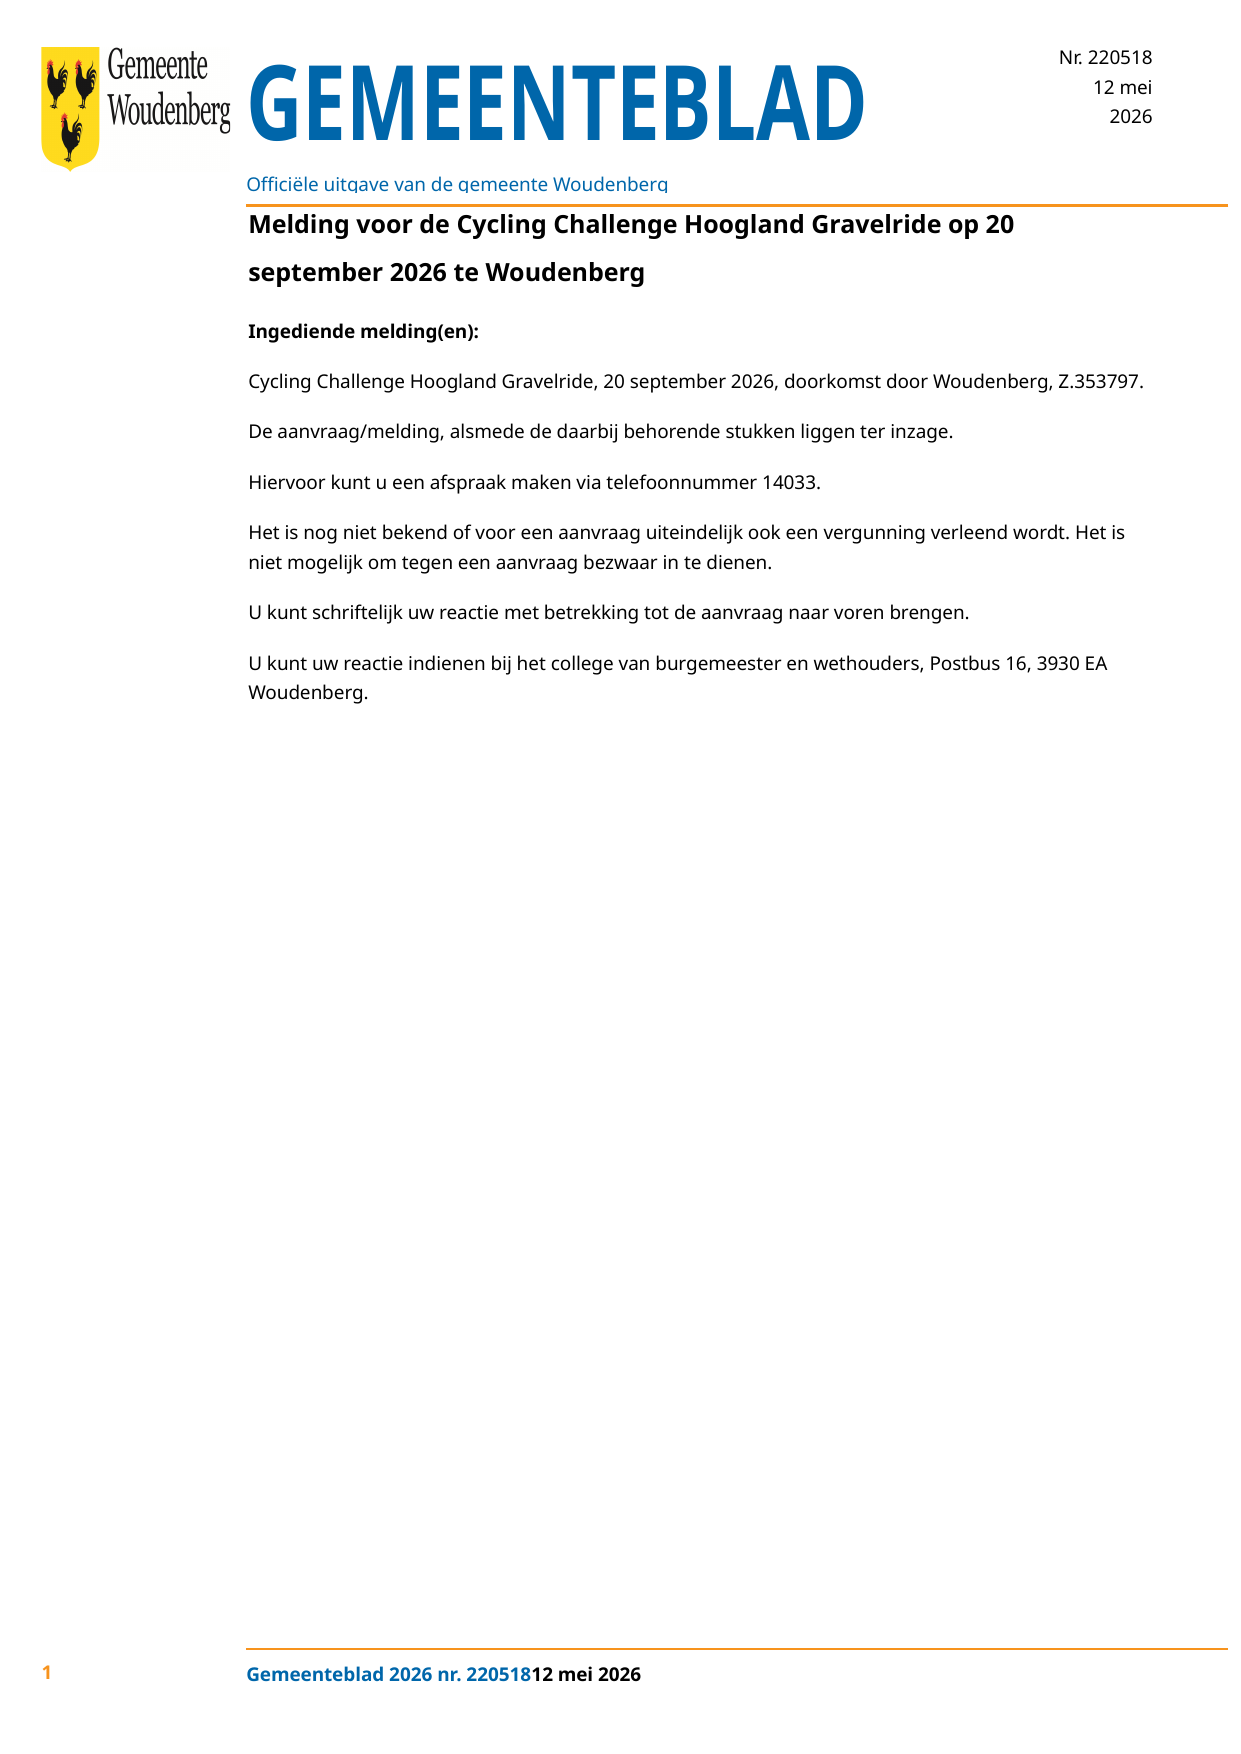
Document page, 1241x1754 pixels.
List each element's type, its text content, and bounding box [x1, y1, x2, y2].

text Het is nog niet bekend of voor een aanvraag uiteindelijk ook een vergunning verleend wordt. Het is niet mogelijk om tegen een aanvraag bezwaar in te dienen. [248, 519, 1152, 575]
text Cycling Challenge Hoogland Gravelride, 20 september 2026, doorkomst door Woudenberg, Z.353797. [248, 368, 1152, 394]
text Melding voor de Cycling Challenge Hoogland Gravelride op 20 september 2026 te Woudenberg [248, 207, 1152, 288]
text U kunt uw reactie indienen bij het college van burgemeester en wethouders, Postbus 16, 3930 EA Woudenberg. [248, 650, 1152, 705]
picture [41, 47, 231, 172]
text Hiervoor kunt u een afspraak maken via telefoonnummer 14033. [248, 469, 1152, 495]
text De aanvraag/melding, alsmede de daarbij behorende stukken liggen ter inzage. [248, 419, 1152, 444]
text U kunt schriftelijk uw reactie met betrekking tot de aanvraag naar voren brengen. [248, 599, 1152, 625]
text Ingediende melding(en): [248, 318, 1152, 344]
